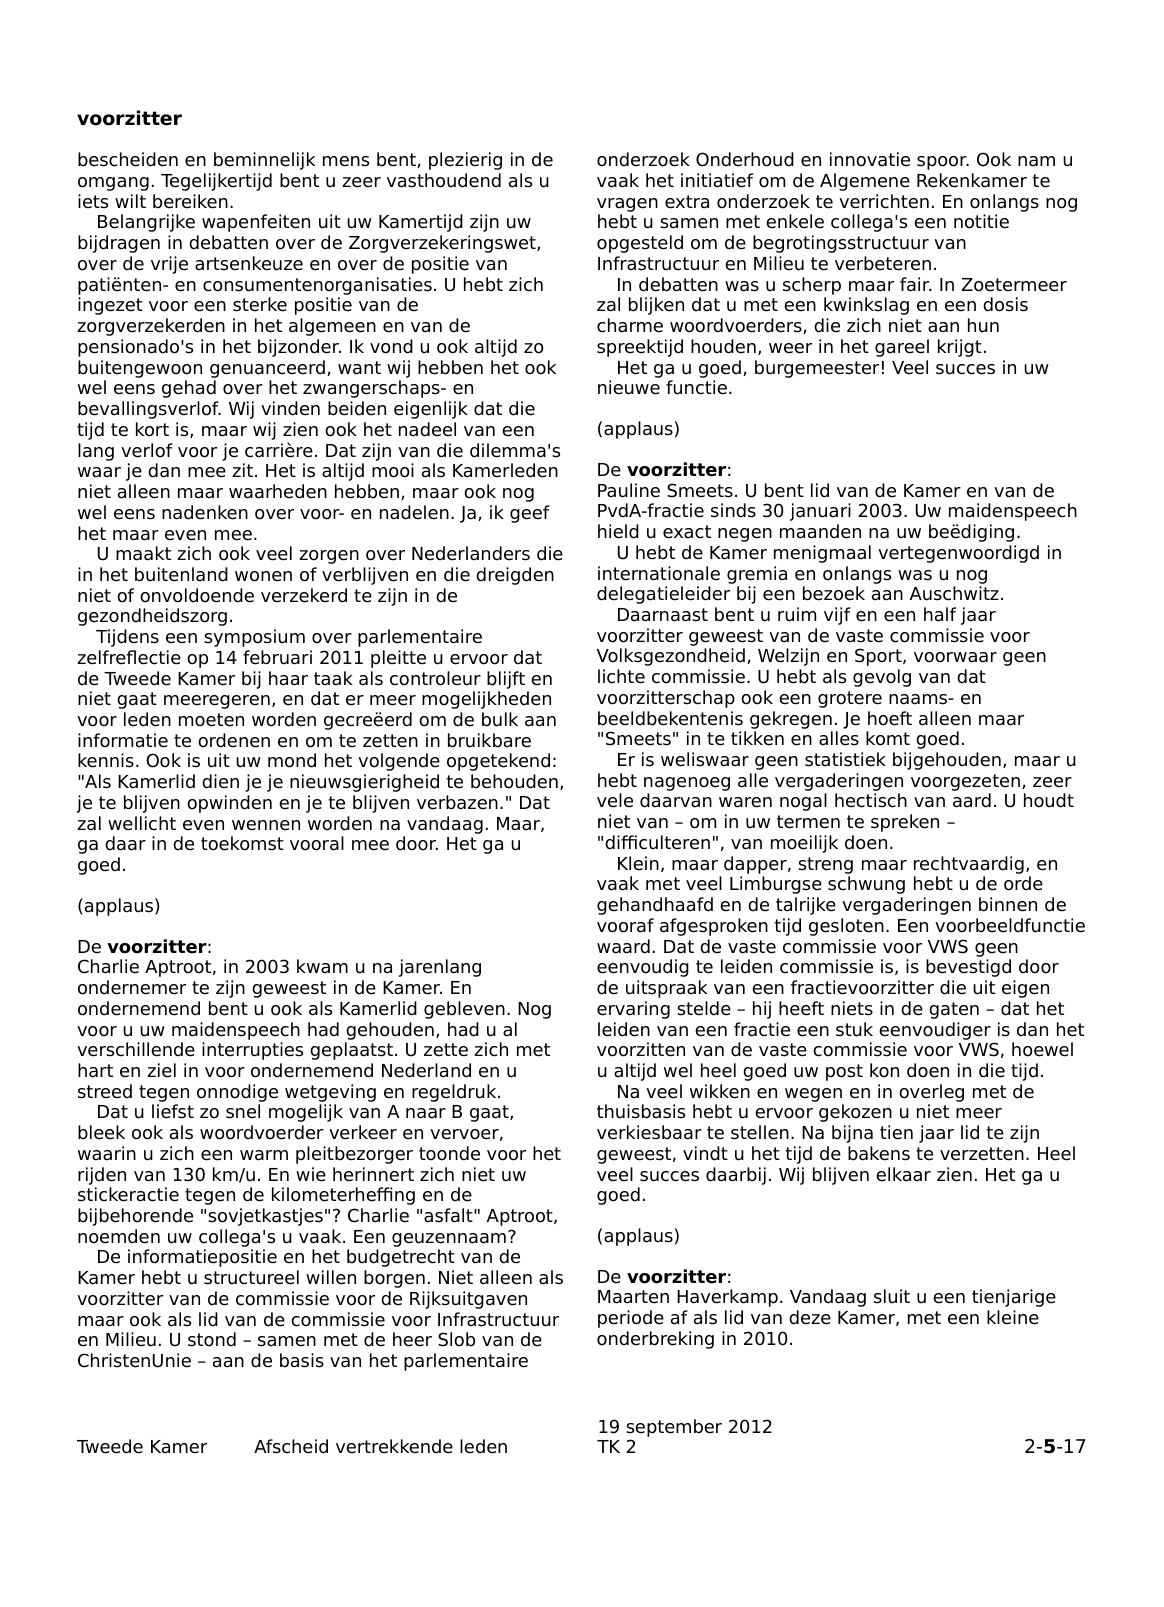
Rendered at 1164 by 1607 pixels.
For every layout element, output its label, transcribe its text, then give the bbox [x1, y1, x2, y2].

text Het ga u goed, burgemeester! Veel succes in uw nieuwe functie. [596, 357, 1087, 399]
text Maarten Haverkamp. Vandaag sluit u een tienjarige periode af als lid van deze Kamer, met een kleine onderbreking in 2010. [596, 1287, 1087, 1349]
text U hebt de Kamer menigmaal vertegenwoordigd in internationale gremia en onlangs was u nog delegatieleider bij een bezoek aan Auschwitz. [596, 543, 1087, 605]
text onderzoek Onderhoud en innovatie spoor. Ook nam u vaak het initiatief om de Algemene Rekenkamer te vragen extra onderzoek te verrichten. En onlangs nog hebt u samen met enkele collega's een notitie opgesteld om de begrotingsstructuur van Infrastructuur en Milieu te verbeteren. [596, 150, 1087, 274]
text Er is weliswaar geen statistiek bijgehouden, maar u hebt nagenoeg alle vergaderingen voorgezeten, zeer vele daarvan waren nogal hectisch van aard. U houdt niet van – om in uw termen te spreken – "difficulteren", van moeilijk doen. [596, 750, 1087, 853]
text De voorzitter: [596, 1267, 1087, 1287]
text Dat u liefst zo snel mogelijk van A naar B gaat, bleek ook als woordvoerder verkeer en vervoer, waarin u zich een warm pleitbezorger toonde voor het rijden van 130 km/u. En wie herinnert zich niet uw stickeractie tegen de kilometerheffing en de bijbehorende "sovjetkastjes"? Charlie "asfalt" Aptroot, noemden uw collega's u vaak. Een geuzennaam? [77, 1102, 567, 1247]
text In debatten was u scherp maar fair. In Zoetermeer zal blijken dat u met een kwinkslag en een dosis charme woordvoerders, die zich niet aan hun spreektijd houden, weer in het gareel krijgt. [596, 274, 1087, 357]
text (applaus) [596, 1226, 1087, 1247]
text Klein, maar dapper, streng maar rechtvaardig, en vaak met veel Limburgse schwung hebt u de orde gehandhaafd en de talrijke vergaderingen binnen de vooraf afgesproken tijd gesloten. Een voorbeeldfunctie waard. Dat de vaste commissie voor VWS geen eenvoudig te leiden commissie is, is bevestigd door de uitspraak van een fractievoorzitter die uit eigen ervaring stelde – hij heeft niets in de gaten – dat het leiden van een fractie een stuk eenvoudiger is dan het voorzitten van de vaste commissie voor VWS, hoewel u altijd wel heel goed uw post kon doen in die tijd. [596, 853, 1087, 1082]
text U maakt zich ook veel zorgen over Nederlanders die in het buitenland wonen of verblijven en die dreigden niet of onvoldoende verzekerd te zijn in de gezondheidszorg. [77, 544, 567, 627]
text Charlie Aptroot, in 2003 kwam u na jarenlang ondernemer te zijn geweest in de Kamer. En ondernemend bent u ook als Kamerlid gebleven. Nog voor u uw maidenspeech had gehouden, had u al verschillende interrupties geplaatst. U zette zich met hart en ziel in voor ondernemend Nederland en u streed tegen onnodige wetgeving en regeldruk. [77, 957, 567, 1102]
text (applaus) [77, 896, 567, 916]
text Belangrijke wapenfeiten uit uw Kamertijd zijn uw bijdragen in debatten over de Zorgverzekeringswet, over de vrije artsenkeuze en over de positie van patiënten- en consumentenorganisaties. U hebt zich ingezet voor een sterke positie van de zorgverzekerden in het algemeen en van de pensionado's in het bijzonder. Ik vond u ook altijd zo buitengewoon genuanceerd, want wij hebben het ook wel eens gehad over het zwangerschaps- en bevallingsverlof. Wij vinden beiden eigenlijk dat die tijd te kort is, maar wij zien ook het nadeel van een lang verlof voor je carrière. Dat zijn van die dilemma's waar je dan mee zit. Het is altijd mooi als Kamerleden niet alleen maar waarheden hebben, maar ook nog wel eens nadenken over voor- en nadelen. Ja, ik geef het maar even mee. [77, 212, 567, 544]
text De informatiepositie en het budgetrecht van de Kamer hebt u structureel willen borgen. Niet alleen als voorzitter van de commissie voor de Rijksuitgaven maar ook als lid van de commissie voor Infrastructuur en Milieu. U stond – samen met de heer Slob van de ChristenUnie – aan de basis van het parlementaire [77, 1247, 567, 1372]
text De voorzitter: [77, 936, 567, 957]
text bescheiden en beminnelijk mens bent, plezierig in de omgang. Tegelijkertijd bent u zeer vasthoudend als u iets wilt bereiken. [77, 150, 567, 212]
text Daarnaast bent u ruim vijf en een half jaar voorzitter geweest van de vaste commissie voor Volksgezondheid, Welzijn en Sport, voorwaar geen lichte commissie. U hebt als gevolg van dat voorzitterschap ook een grotere naams- en beeldbekentenis gekregen. Je hoeft alleen maar "Smeets" in te tikken en alles komt goed. [596, 605, 1087, 750]
text (applaus) [596, 419, 1087, 440]
text Pauline Smeets. U bent lid van de Kamer en van de PvdA-fractie sinds 30 januari 2003. Uw maidenspeech hield u exact negen maanden na uw beëdiging. [596, 480, 1087, 543]
text De voorzitter: [596, 460, 1087, 480]
text Tijdens een symposium over parlementaire zelfreflectie op 14 februari 2011 pleitte u ervoor dat de Tweede Kamer bij haar taak als controleur blijft en niet gaat meeregeren, en dat er meer mogelijkheden voor leden moeten worden gecreëerd om de bulk aan informatie te ordenen en om te zetten in bruikbare kennis. Ook is uit uw mond het volgende opgetekend: "Als Kamerlid dien je je nieuwsgierigheid te behouden, je te blijven opwinden en je te blijven verbazen." Dat zal wellicht even wennen worden na vandaag. Maar, ga daar in de toekomst vooral mee door. Het ga u goed. [77, 627, 567, 876]
text Na veel wikken en wegen en in overleg met de thuisbasis hebt u ervoor gekozen u niet meer verkiesbaar te stellen. Na bijna tien jaar lid te zijn geweest, vindt u het tijd de bakens te verzetten. Heel veel succes daarbij. Wij blijven elkaar zien. Het ga u goed. [596, 1082, 1087, 1206]
